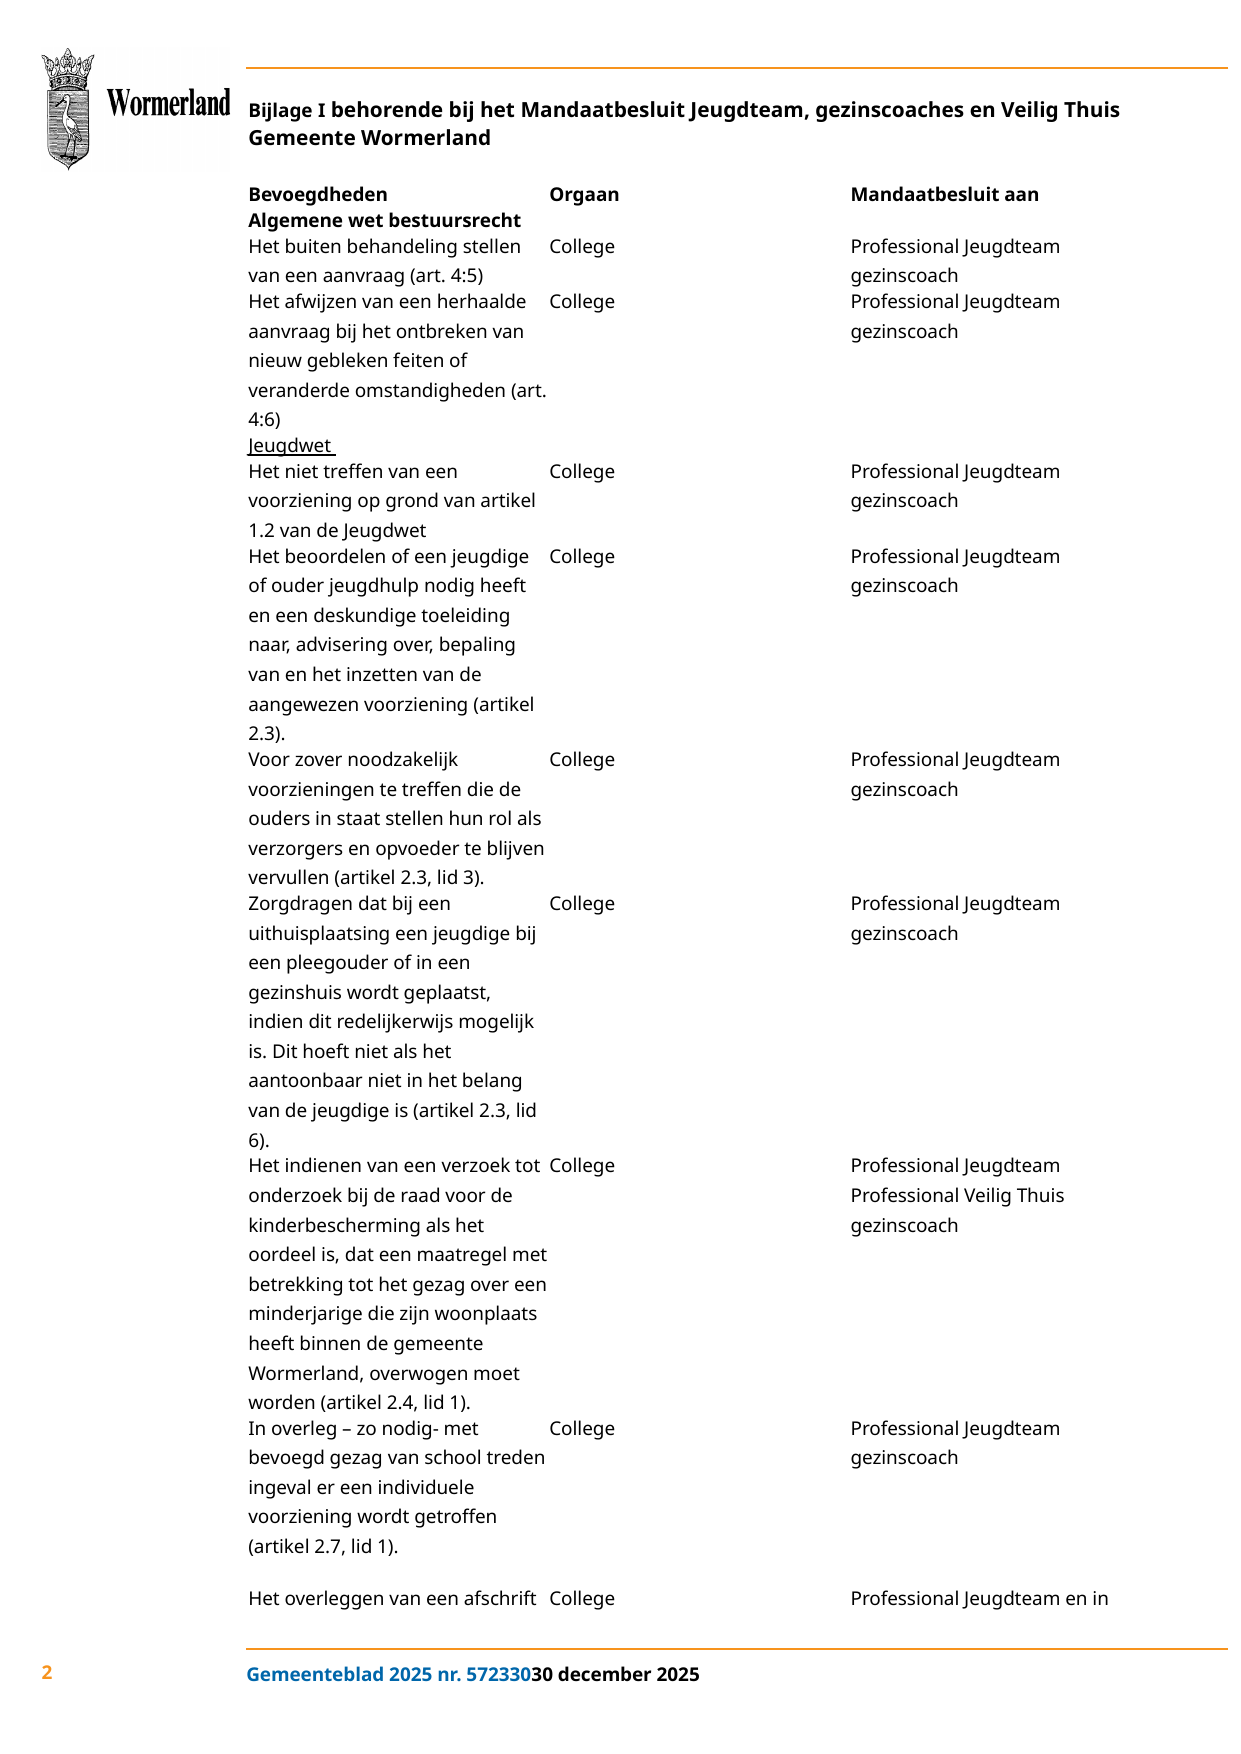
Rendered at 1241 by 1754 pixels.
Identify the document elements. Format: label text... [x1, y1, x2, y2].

table_cell [549, 432, 850, 458]
table_cell [549, 207, 850, 233]
table_cell College [549, 1415, 850, 1559]
table_cell [850, 207, 1152, 233]
table_header Mandaatbesluit aan [850, 181, 1152, 207]
table_cell [850, 432, 1152, 458]
table_cell Het beoordelen of een jeugdige of ouder jeugdhulp nodig heeft en een deskundige toeleiding naar, advisering over, bepaling van en het inzetten van de aangewezen voorziening (artikel 2.3). [248, 543, 549, 746]
table_cell Professional Jeugdteam gezinscoach [850, 288, 1152, 432]
table_cell Professional Jeugdteam gezinscoach [850, 543, 1152, 746]
table_cell College [549, 746, 850, 890]
table_cell Zorgdragen dat bij een uithuisplaatsing een jeugdige bij een pleegouder of in een gezinshuis wordt geplaatst, indien dit redelijkerwijs mogelijk is. Dit hoeft niet als het aantoonbaar niet in het belang van de jeugdige is (artikel 2.3, lid 6). [248, 890, 549, 1153]
table_cell Professional Jeugdteam gezinscoach [850, 746, 1152, 890]
table_cell College [549, 1585, 850, 1611]
table_cell College [549, 1153, 850, 1415]
table_cell College [549, 458, 850, 543]
table_cell [248, 1559, 549, 1585]
table_cell Het niet treffen van een voorziening op grond van artikel 1.2 van de Jeugdwet [248, 458, 549, 543]
picture [41, 47, 231, 172]
table_header Orgaan [549, 181, 850, 207]
table_cell Professional Jeugdteam en in [850, 1585, 1152, 1611]
table_cell Het overleggen van een afschrift [248, 1585, 549, 1611]
table_cell Algemene wet bestuursrecht [248, 207, 549, 233]
table_cell Professional Jeugdteam gezinscoach [850, 233, 1152, 288]
text Bijlage I behorende bij het Mandaatbesluit Jeugdteam, gezinscoaches en Veilig Thuis Gemeente Wormerland [248, 95, 1152, 152]
table_cell College [549, 233, 850, 288]
table_cell Jeugdwet [248, 432, 549, 458]
table_cell College [549, 288, 850, 432]
table_cell Professional Jeugdteam gezinscoach [850, 458, 1152, 543]
table_cell Professional Jeugdteam gezinscoach [850, 1415, 1152, 1559]
table_cell Het afwijzen van een herhaalde aanvraag bij het ontbreken van nieuw gebleken feiten of veranderde omstandigheden (art. 4:6) [248, 288, 549, 432]
table_cell [549, 1559, 850, 1585]
table_cell [850, 1559, 1152, 1585]
table_cell Het indienen van een verzoek tot onderzoek bij de raad voor de kinderbescherming als het oordeel is, dat een maatregel met betrekking tot het gezag over een minderjarige die zijn woonplaats heeft binnen de gemeente Wormerland, overwogen moet worden (artikel 2.4, lid 1). [248, 1153, 549, 1415]
table_cell In overleg – zo nodig- met bevoegd gezag van school treden ingeval er een individuele voorziening wordt getroffen (artikel 2.7, lid 1). [248, 1415, 549, 1559]
table_cell Voor zover noodzakelijk voorzieningen te treffen die de ouders in staat stellen hun rol als verzorgers en opvoeder te blijven vervullen (artikel 2.3, lid 3). [248, 746, 549, 890]
table_cell College [549, 890, 850, 1153]
table_cell Professional Jeugdteam Professional Veilig Thuis gezinscoach [850, 1153, 1152, 1415]
table_cell Het buiten behandeling stellen van een aanvraag (art. 4:5) [248, 233, 549, 288]
table_header Bevoegdheden [248, 181, 549, 207]
table_cell Professional Jeugdteam gezinscoach [850, 890, 1152, 1153]
table_cell College [549, 543, 850, 746]
